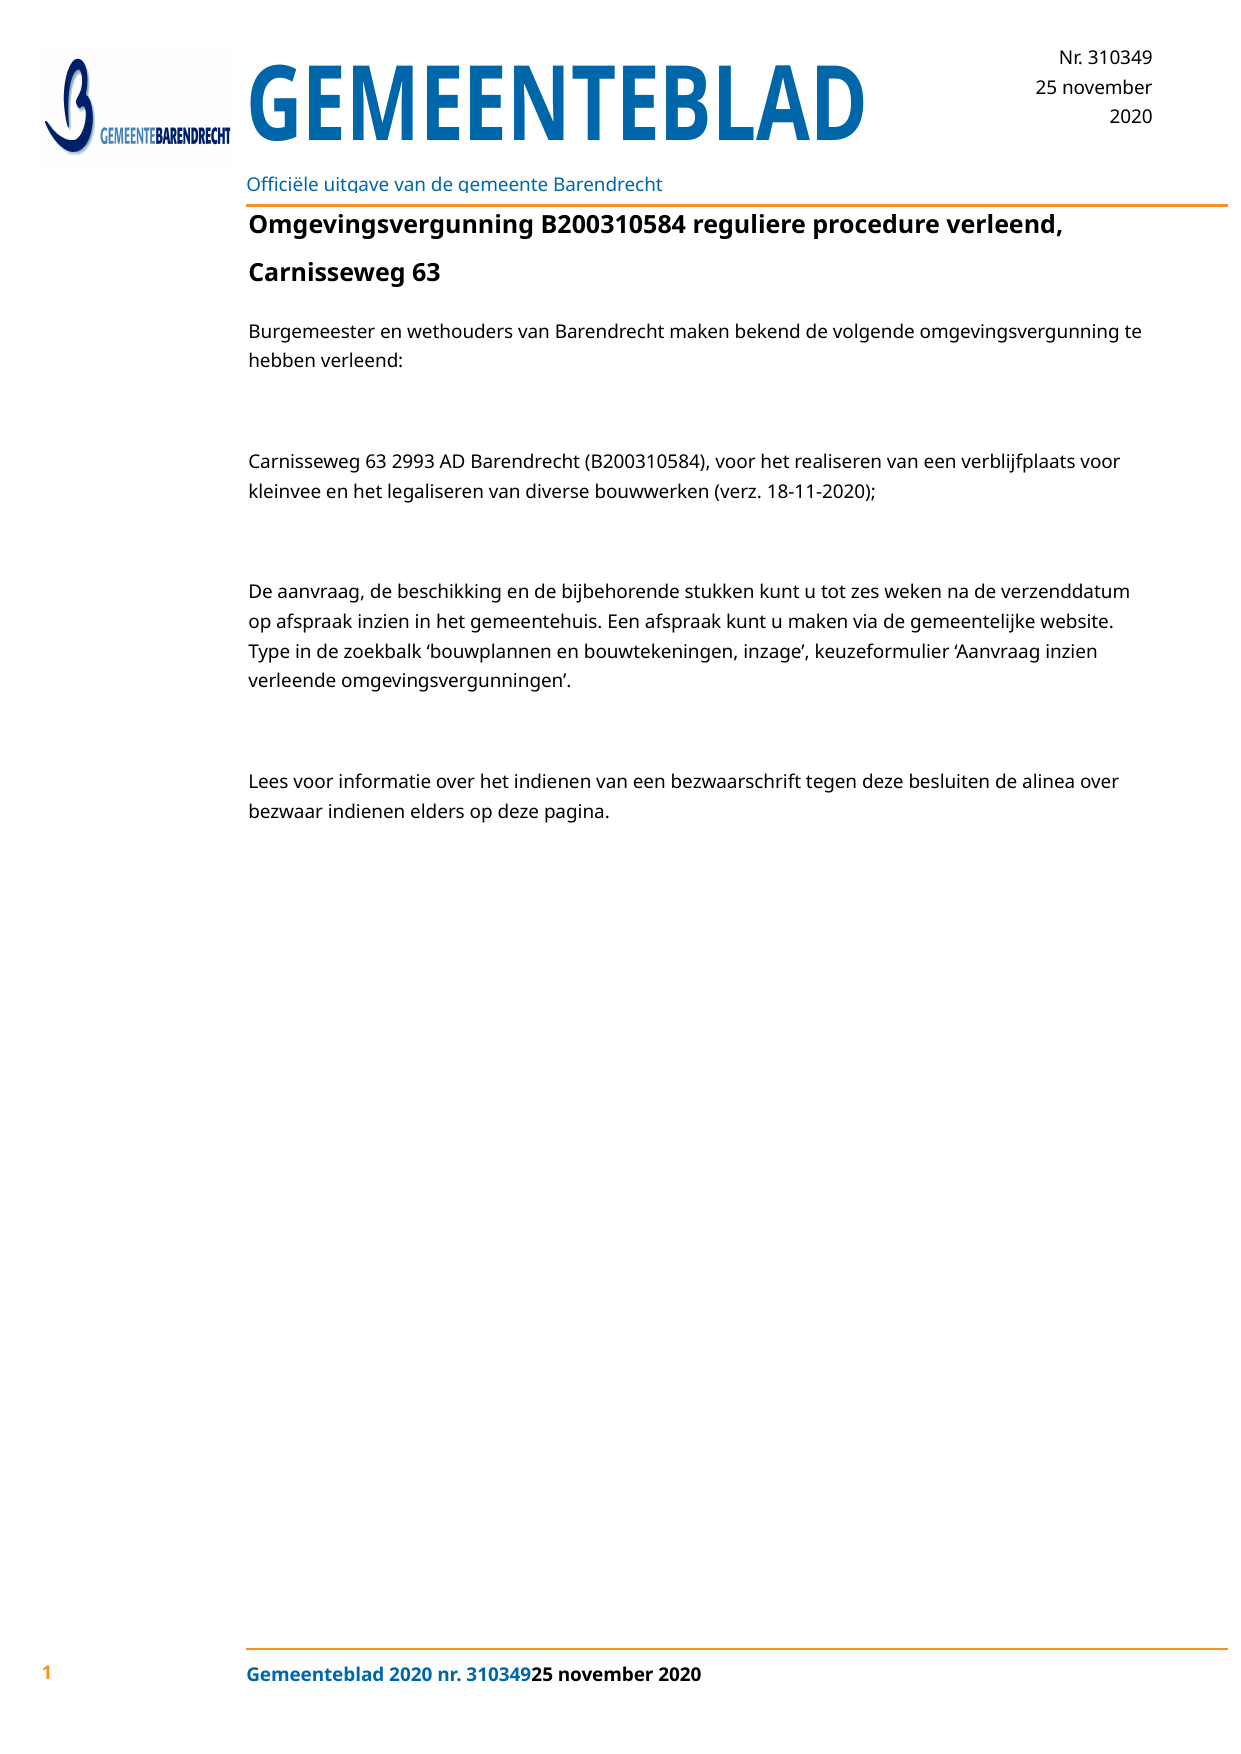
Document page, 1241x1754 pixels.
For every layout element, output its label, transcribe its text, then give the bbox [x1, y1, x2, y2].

text Lees voor informatie over het indienen van een bezwaarschrift tegen deze besluiten de alinea over bezwaar indienen elders op deze pagina. [248, 768, 1152, 824]
text Carnisseweg 63 2993 AD Barendrecht (B200310584), voor het realiseren van een verblijfplaats voor kleinvee en het legaliseren van diverse bouwwerken (verz. 18-11-2020); [248, 448, 1152, 504]
text Burgemeester en wethouders van Barendrecht maken bekend de volgende omgevingsvergunning te hebben verleend: [248, 318, 1152, 373]
text De aanvraag, de beschikking en de bijbehorende stukken kunt u tot zes weken na de verzenddatum op afspraak inzien in het gemeentehuis. Een afspraak kunt u maken via de gemeentelijke website. Type in de zoekbalk ‘bouwplannen en bouwtekeningen, inzage’, keuzeformulier ‘Aanvraag inzien verleende omgevingsvergunningen’. [248, 579, 1152, 693]
picture [41, 47, 231, 172]
text Omgevingsvergunning B200310584 reguliere procedure verleend, Carnisseweg 63 [248, 207, 1152, 288]
